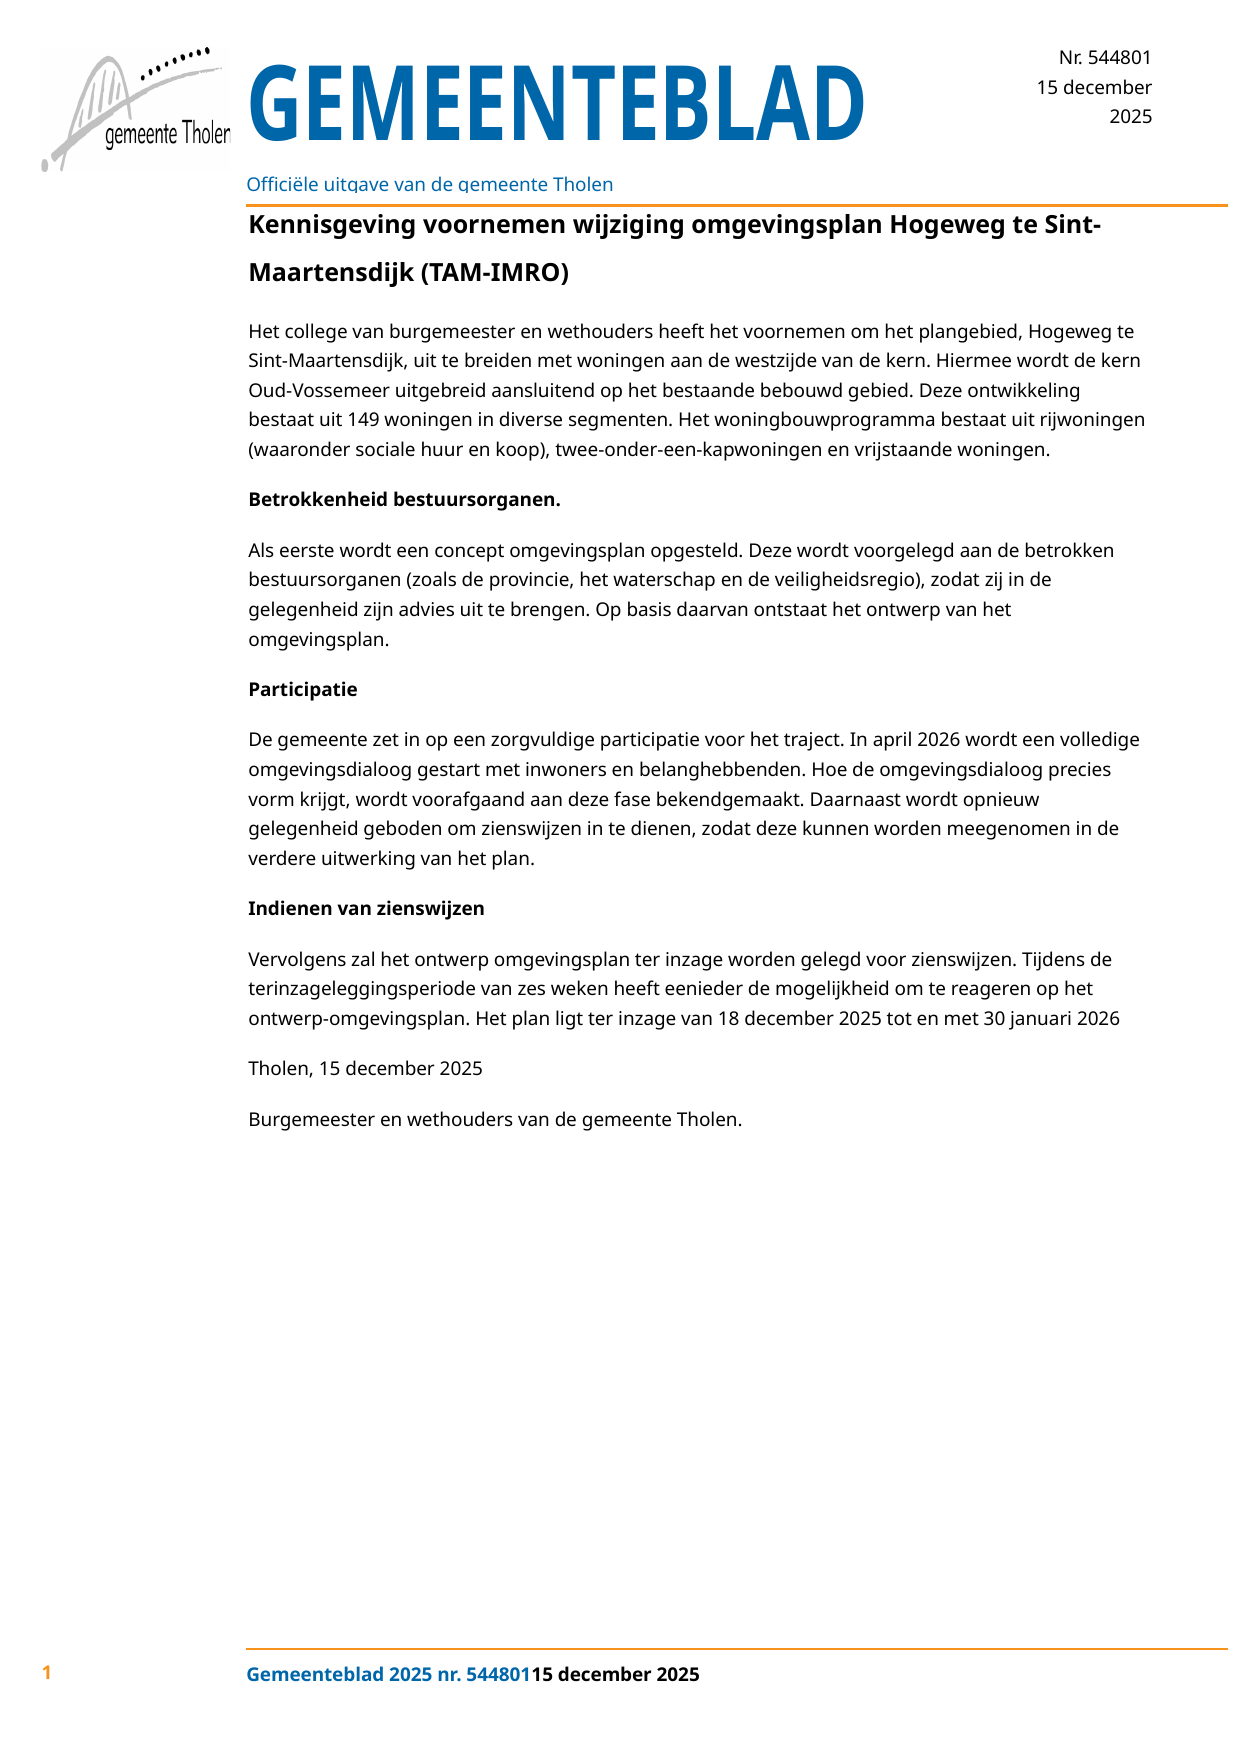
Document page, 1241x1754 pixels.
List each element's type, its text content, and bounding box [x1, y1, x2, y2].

text Participatie [248, 676, 1152, 702]
text Burgemeester en wethouders van de gemeente Tholen. [248, 1106, 1152, 1132]
text Vervolgens zal het ontwerp omgevingsplan ter inzage worden gelegd voor zienswijzen. Tijdens de terinzageleggingsperiode van zes weken heeft eenieder de mogelijkheid om te reageren op het ontwerp-omgevingsplan. Het plan ligt ter inzage van 18 december 2025 tot en met 30 januari 2026 [248, 946, 1152, 1031]
picture [41, 47, 231, 172]
text De gemeente zet in op een zorgvuldige participatie voor het traject. In april 2026 wordt een volledige omgevingsdialoog gestart met inwoners en belanghebbenden. Hoe de omgevingsdialoog precies vorm krijgt, wordt voorafgaand aan deze fase bekendgemaakt. Daarnaast wordt opnieuw gelegenheid geboden om zienswijzen in te dienen, zodat deze kunnen worden meegenomen in de verdere uitwerking van het plan. [248, 727, 1152, 871]
text Tholen, 15 december 2025 [248, 1055, 1152, 1081]
text Betrokkenheid bestuursorganen. [248, 487, 1152, 512]
text Indienen van zienswijzen [248, 895, 1152, 921]
text Als eerste wordt een concept omgevingsplan opgesteld. Deze wordt voorgelegd aan de betrokken bestuursorganen (zoals de provincie, het waterschap en de veiligheidsregio), zodat zij in de gelegenheid zijn advies uit te brengen. Op basis daarvan ontstaat het ontwerp van het omgevingsplan. [248, 537, 1152, 652]
text Kennisgeving voornemen wijziging omgevingsplan Hogeweg te Sint-Maartensdijk (TAM-IMRO) [248, 207, 1152, 288]
text Het college van burgemeester en wethouders heeft het voornemen om het plangebied, Hogeweg te Sint-Maartensdijk, uit te breiden met woningen aan de westzijde van de kern. Hiermee wordt de kern Oud-Vossemeer uitgebreid aansluitend op het bestaande bebouwd gebied. Deze ontwikkeling bestaat uit 149 woningen in diverse segmenten. Het woningbouwprogramma bestaat uit rijwoningen (waaronder sociale huur en koop), twee-onder-een-kapwoningen en vrijstaande woningen. [248, 318, 1152, 462]
